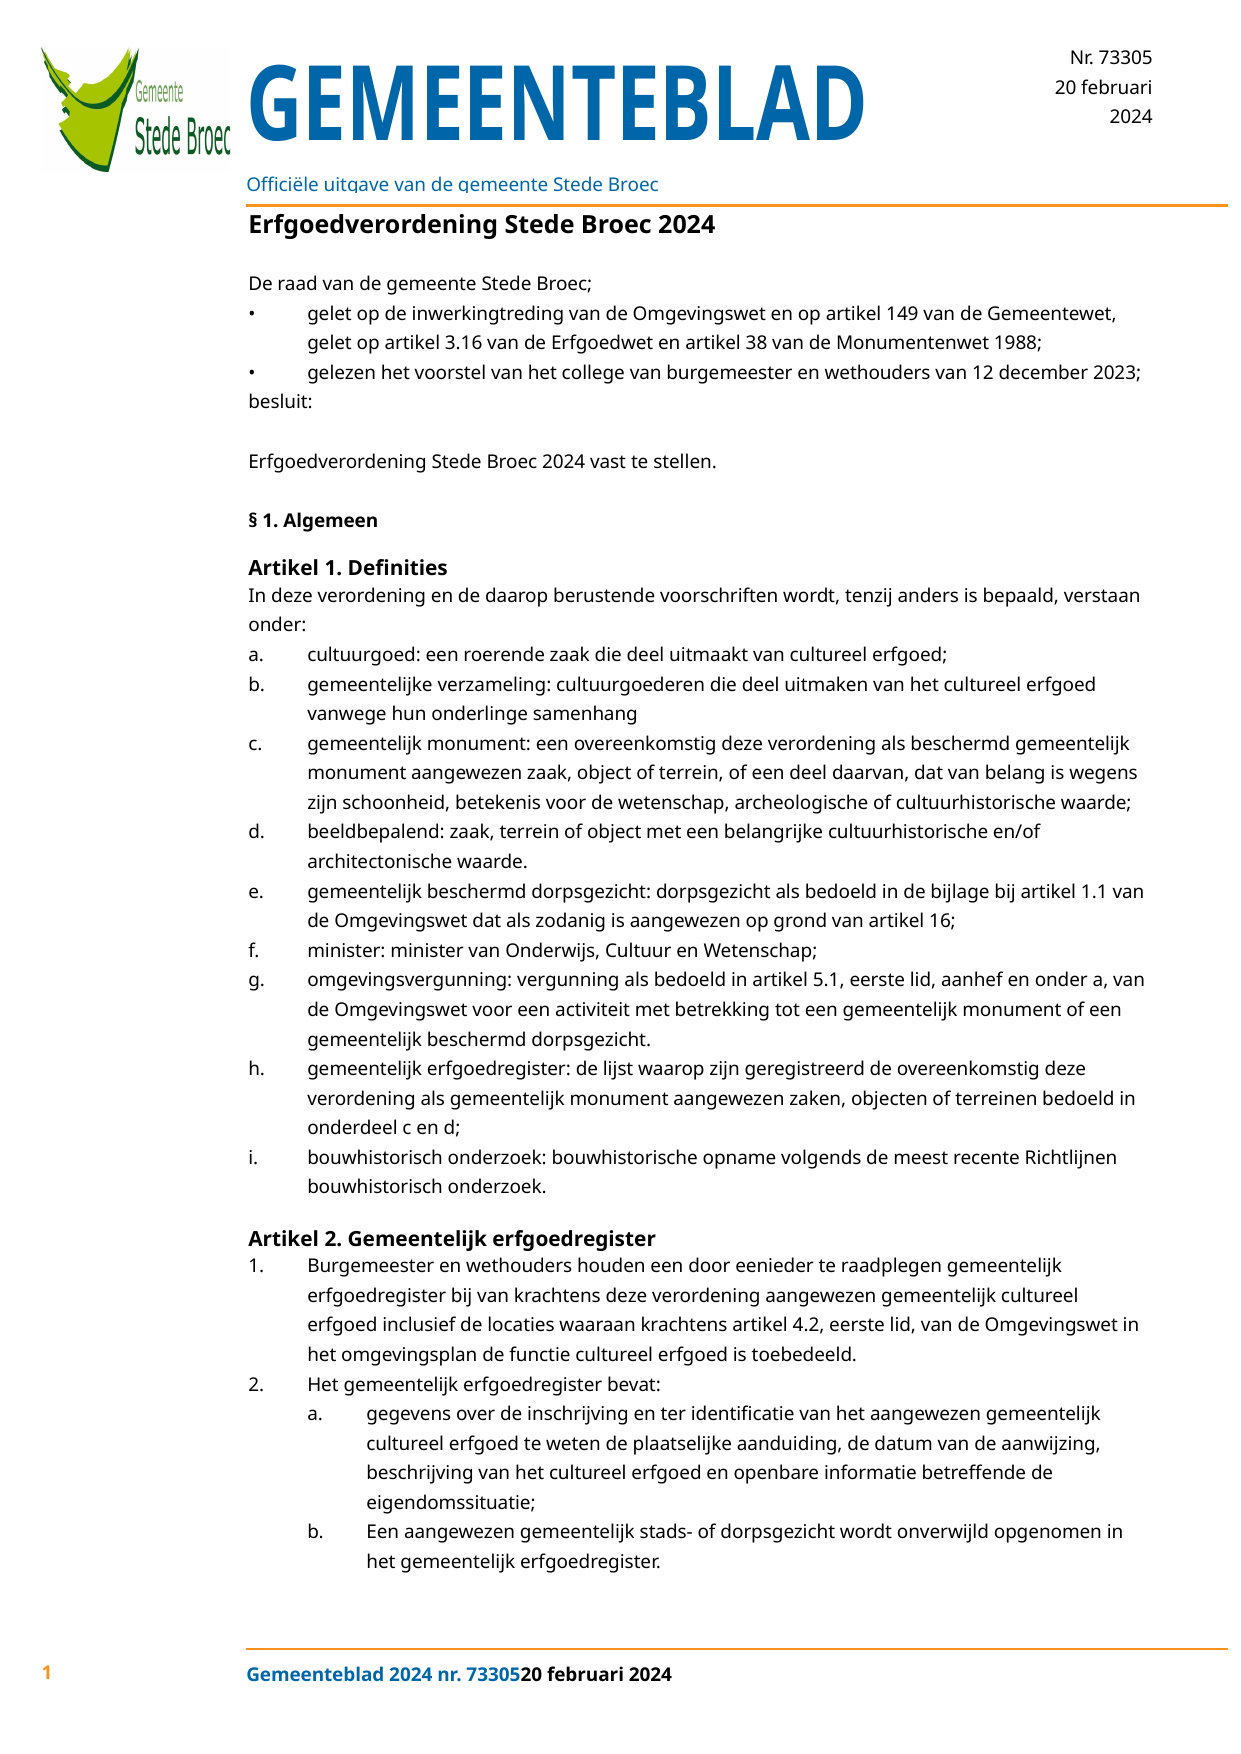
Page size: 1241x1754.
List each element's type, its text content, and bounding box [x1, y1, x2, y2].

text Artikel 1. Definities [248, 553, 1152, 582]
list gegevens over de inschrijving en ter identificatie van het aangewezen gemeentelijk cultureel erfgoed te weten de plaatselijke aanduiding, de datum van de aanwijzing, beschrijving van het cultureel erfgoed en openbare informatie betreffende de eigendomssituatie; [307, 1400, 1152, 1515]
list gelezen het voorstel van het college van burgemeester en wethouders van 12 december 2023; [248, 359, 1152, 385]
text In deze verordening en de daarop berustende voorschriften wordt, tenzij anders is bepaald, verstaan onder: [248, 582, 1152, 637]
text Artikel 2. Gemeentelijk erfgoedregister [248, 1224, 1152, 1252]
list Burgemeester en wethouders houden een door eenieder te raadplegen gemeentelijk erfgoedregister bij van krachtens deze verordening aangewezen gemeentelijk cultureel erfgoed inclusief de locaties waaraan krachtens artikel 4.2, eerste lid, van de Omgevingswet in het omgevingsplan de functie cultureel erfgoed is toebedeeld. [248, 1252, 1152, 1367]
list gemeentelijke verzameling: cultuurgoederen die deel uitmaken van het cultureel erfgoed vanwege hun onderlinge samenhang [248, 671, 1152, 726]
list gemeentelijk erfgoedregister: de lijst waarop zijn geregistreerd de overeenkomstig deze verordening als gemeentelijk monument aangewezen zaken, objecten of terreinen bedoeld in onderdeel c en d; [248, 1055, 1152, 1140]
picture [41, 47, 231, 172]
text Erfgoedverordening Stede Broec 2024 [248, 207, 1152, 241]
list beeldbepalend: zaak, terrein of object met een belangrijke cultuurhistorische en/of architectonische waarde. [248, 819, 1152, 874]
list gemeentelijk beschermd dorpsgezicht: dorpsgezicht als bedoeld in de bijlage bij artikel 1.1 van de Omgevingswet dat als zodanig is aangewezen op grond van artikel 16; [248, 878, 1152, 933]
list gelet op de inwerkingtreding van de Omgevingswet en op artikel 149 van de Gemeentewet, gelet op artikel 3.16 van de Erfgoedwet en artikel 38 van de Monumentenwet 1988; [248, 300, 1152, 355]
list Een aangewezen gemeentelijk stads- of dorpsgezicht wordt onverwijld opgenomen in het gemeentelijk erfgoedregister. [307, 1519, 1152, 1574]
list gemeentelijk monument: een overeenkomstig deze verordening als beschermd gemeentelijk monument aangewezen zaak, object of terrein, of een deel daarvan, dat van belang is wegens zijn schoonheid, betekenis voor de wetenschap, archeologische of cultuurhistorische waarde; [248, 730, 1152, 815]
list bouwhistorisch onderzoek: bouwhistorische opname volgends de meest recente Richtlijnen bouwhistorisch onderzoek. [248, 1144, 1152, 1199]
list cultuurgoed: een roerende zaak die deel uitmaakt van cultureel erfgoed; [248, 641, 1152, 667]
list Het gemeentelijk erfgoedregister bevat: [248, 1371, 1152, 1397]
list omgevingsvergunning: vergunning als bedoeld in artikel 5.1, eerste lid, aanhef en onder a, van de Omgevingswet voor een activiteit met betrekking tot een gemeentelijk monument of een gemeentelijk beschermd dorpsgezicht. [248, 967, 1152, 1051]
text De raad van de gemeente Stede Broec; [248, 270, 1152, 296]
list minister: minister van Onderwijs, Cultuur en Wetenschap; [248, 937, 1152, 963]
text § 1. Algemeen [248, 507, 1152, 533]
text besluit: [248, 389, 1152, 414]
text Erfgoedverordening Stede Broec 2024 vast te stellen. [248, 448, 1152, 473]
